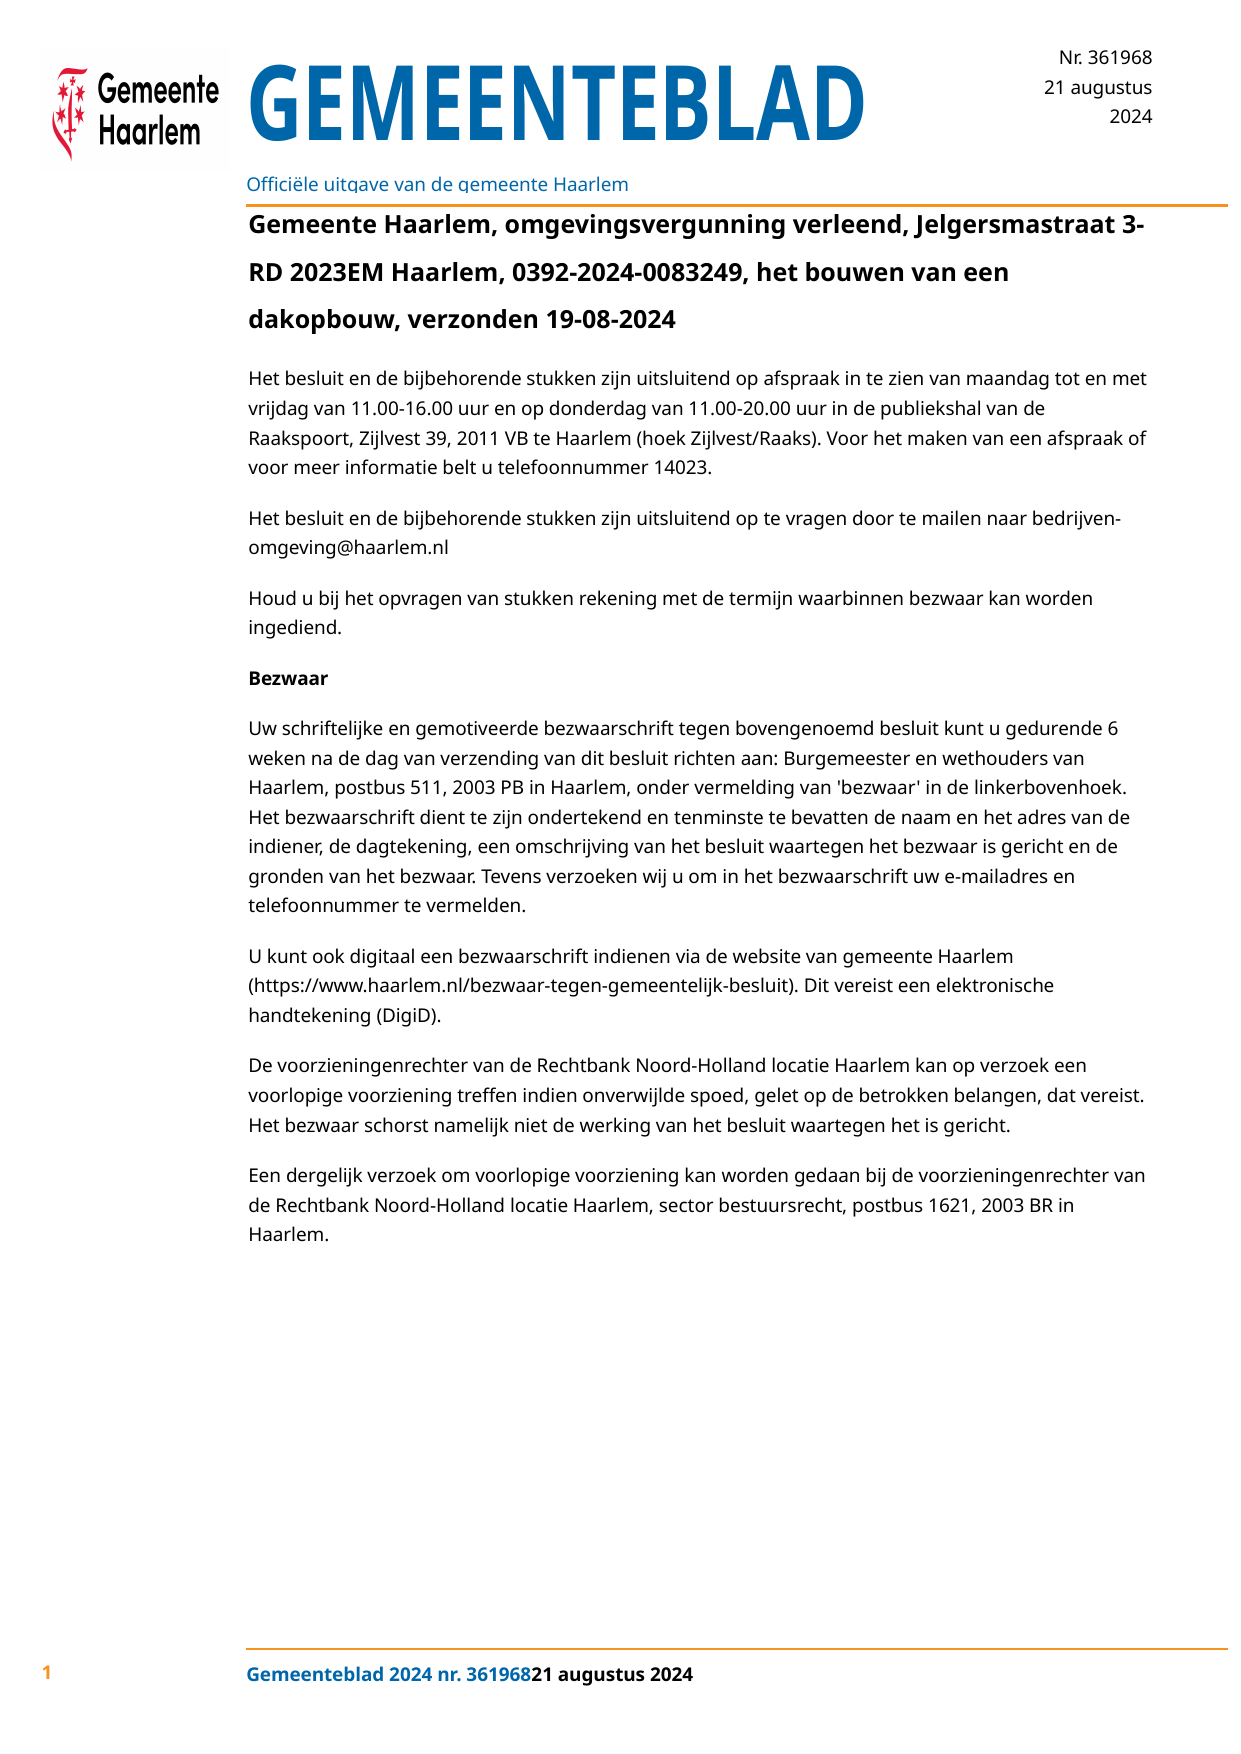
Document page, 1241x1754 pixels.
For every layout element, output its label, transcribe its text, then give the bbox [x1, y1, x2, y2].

text Houd u bij het opvragen van stukken rekening met de termijn waarbinnen bezwaar kan worden ingediend. [248, 585, 1152, 640]
picture [41, 47, 231, 172]
text Het besluit en de bijbehorende stukken zijn uitsluitend op afspraak in te zien van maandag tot en met vrijdag van 11.00-16.00 uur en op donderdag van 11.00-20.00 uur in de publiekshal van de Raakspoort, Zijlvest 39, 2011 VB te Haarlem (hoek Zijlvest/Raaks). Voor het maken van een afspraak of voor meer informatie belt u telefoonnummer 14023. [248, 366, 1152, 480]
text Gemeente Haarlem, omgevingsvergunning verleend, Jelgersmastraat 3-RD 2023EM Haarlem, 0392-2024-0083249, het bouwen van een dakopbouw, verzonden 19-08-2024 [248, 207, 1152, 336]
text Uw schriftelijke en gemotiveerde bezwaarschrift tegen bovengenoemd besluit kunt u gedurende 6 weken na de dag van verzending van dit besluit richten aan: Burgemeester en wethouders van Haarlem, postbus 511, 2003 PB in Haarlem, onder vermelding van 'bezwaar' in de linkerbovenhoek. Het bezwaarschrift dient te zijn ondertekend en tenminste te bevatten de naam en het adres van de indiener, de dagtekening, een omschrijving van het besluit waartegen het bezwaar is gericht en de gronden van het bezwaar. Tevens verzoeken wij u om in het bezwaarschrift uw e-mailadres en telefoonnummer te vermelden. [248, 715, 1152, 918]
text Het besluit en de bijbehorende stukken zijn uitsluitend op te vragen door te mailen naar bedrijven-omgeving@haarlem.nl [248, 505, 1152, 560]
text Een dergelijk verzoek om voorlopige voorziening kan worden gedaan bij de voorzieningenrechter van de Rechtbank Noord-Holland locatie Haarlem, sector bestuursrecht, postbus 1621, 2003 BR in Haarlem. [248, 1162, 1152, 1247]
text Bezwaar [248, 665, 1152, 690]
text De voorzieningenrechter van de Rechtbank Noord-Holland locatie Haarlem kan op verzoek een voorlopige voorziening treffen indien onverwijlde spoed, gelet op de betrokken belangen, dat vereist. Het bezwaar schorst namelijk niet de werking van het besluit waartegen het is gericht. [248, 1053, 1152, 1137]
text U kunt ook digitaal een bezwaarschrift indienen via de website van gemeente Haarlem (https://www.haarlem.nl/bezwaar-tegen-gemeentelijk-besluit). Dit vereist een elektronische handtekening (DigiD). [248, 943, 1152, 1028]
